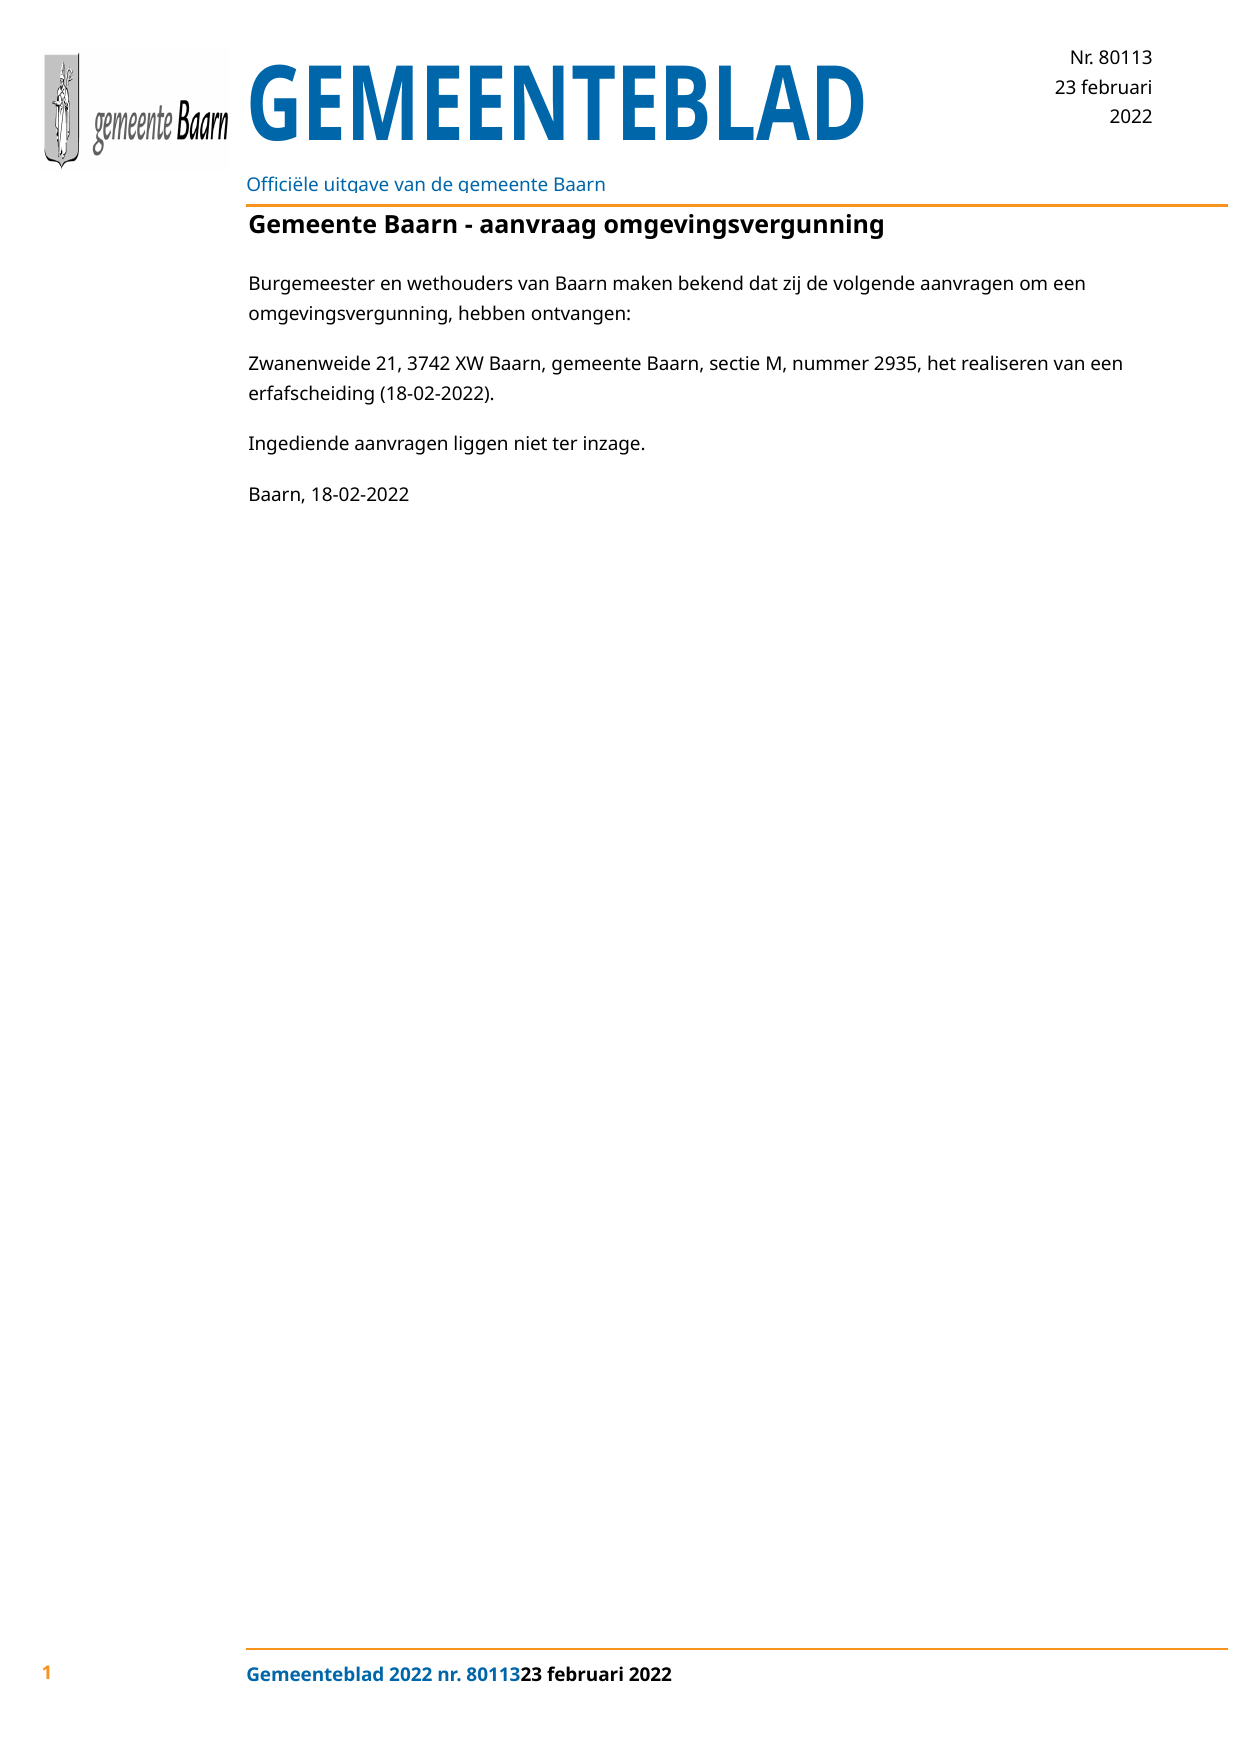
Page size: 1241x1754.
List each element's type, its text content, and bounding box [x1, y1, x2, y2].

picture [41, 47, 231, 172]
text Baarn, 18-02-2022 [248, 481, 1152, 506]
text Zwanenweide 21, 3742 XW Baarn, gemeente Baarn, sectie M, nummer 2935, het realiseren van een erfafscheiding (18-02-2022). [248, 350, 1152, 406]
text Ingediende aanvragen liggen niet ter inzage. [248, 430, 1152, 456]
text Burgemeester en wethouders van Baarn maken bekend dat zij de volgende aanvragen om een omgevingsvergunning, hebben ontvangen: [248, 270, 1152, 326]
text Gemeente Baarn - aanvraag omgevingsvergunning [248, 207, 1152, 241]
